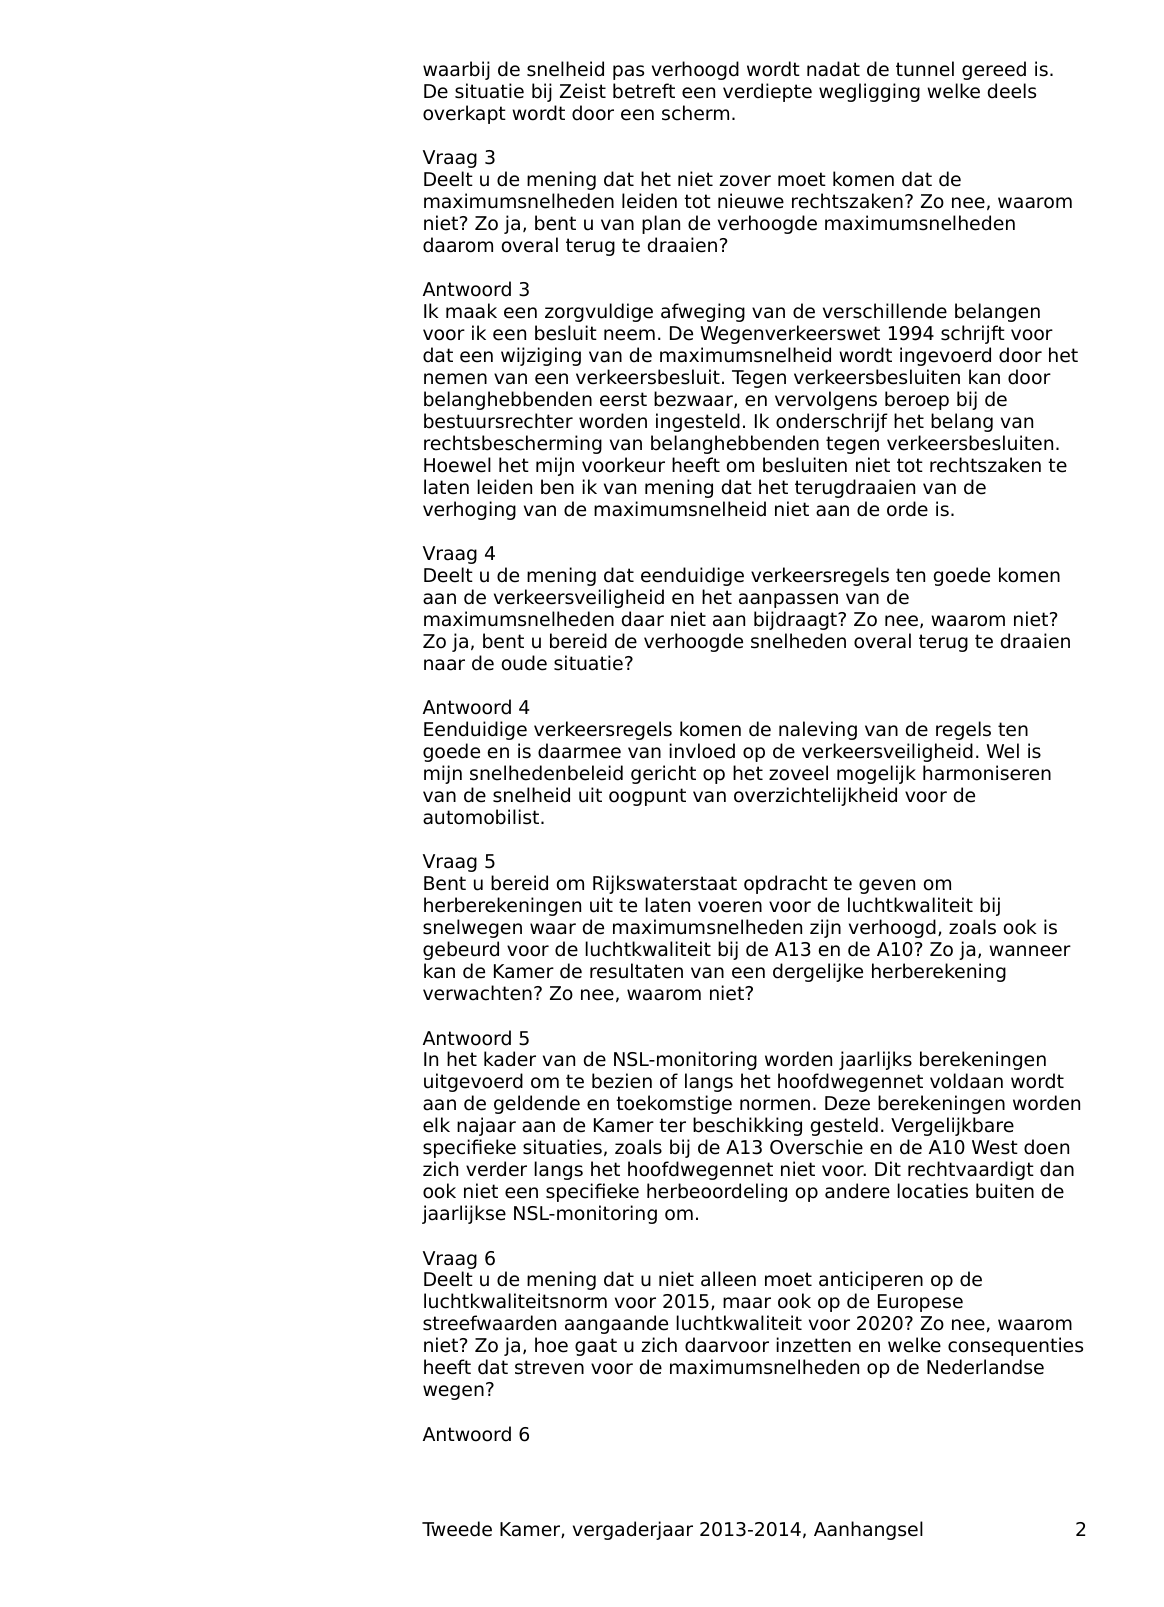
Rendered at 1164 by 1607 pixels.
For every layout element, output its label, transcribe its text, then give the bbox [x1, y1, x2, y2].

text Antwoord 5 [422, 1027, 1087, 1049]
text Antwoord 3 [422, 279, 1087, 301]
text Eenduidige verkeersregels komen de naleving van de regels ten goede en is daarmee van invloed op de verkeersveiligheid. Wel is mijn snelhedenbeleid gericht op het zoveel mogelijk harmoniseren van de snelheid uit oogpunt van overzichtelijkheid voor de automobilist. [422, 719, 1087, 829]
text Antwoord 6 [422, 1423, 1087, 1445]
text In het kader van de NSL-monitoring worden jaarlijks berekeningen uitgevoerd om te bezien of langs het hoofdwegennet voldaan wordt aan de geldende en toekomstige normen. Deze berekeningen worden elk najaar aan de Kamer ter beschikking gesteld. Vergelijkbare specifieke situaties, zoals bij de A13 Overschie en de A10 West doen zich verder langs het hoofdwegennet niet voor. Dit rechtvaardigt dan ook niet een specifieke herbeoordeling op andere locaties buiten de jaarlijkse NSL-monitoring om. [422, 1049, 1087, 1225]
text Deelt u de mening dat het niet zover moet komen dat de maximumsnelheden leiden tot nieuwe rechtszaken? Zo nee, waarom niet? Zo ja, bent u van plan de verhoogde maximumsnelheden daarom overal terug te draaien? [422, 169, 1087, 257]
text Antwoord 4 [422, 697, 1087, 719]
text waarbij de snelheid pas verhoogd wordt nadat de tunnel gereed is. De situatie bij Zeist betreft een verdiepte wegligging welke deels overkapt wordt door een scherm. [422, 59, 1087, 125]
text Deelt u de mening dat eenduidige verkeersregels ten goede komen aan de verkeersveiligheid en het aanpassen van de maximumsnelheden daar niet aan bijdraagt? Zo nee, waarom niet? Zo ja, bent u bereid de verhoogde snelheden overal terug te draaien naar de oude situatie? [422, 565, 1087, 675]
text Deelt u de mening dat u niet alleen moet anticiperen op de luchtkwaliteitsnorm voor 2015, maar ook op de Europese streefwaarden aangaande luchtkwaliteit voor 2020? Zo nee, waarom niet? Zo ja, hoe gaat u zich daarvoor inzetten en welke consequenties heeft dat streven voor de maximumsnelheden op de Nederlandse wegen? [422, 1269, 1087, 1401]
text Vraag 4 [422, 543, 1087, 565]
text Vraag 5 [422, 851, 1087, 873]
text Vraag 3 [422, 147, 1087, 169]
text Bent u bereid om Rijkswaterstaat opdracht te geven om herberekeningen uit te laten voeren voor de luchtkwaliteit bij snelwegen waar de maximumsnelheden zijn verhoogd, zoals ook is gebeurd voor de luchtkwaliteit bij de A13 en de A10? Zo ja, wanneer kan de Kamer de resultaten van een dergelijke herberekening verwachten? Zo nee, waarom niet? [422, 873, 1087, 1005]
text Ik maak een zorgvuldige afweging van de verschillende belangen voor ik een besluit neem. De Wegenverkeerswet 1994 schrijft voor dat een wijziging van de maximumsnelheid wordt ingevoerd door het nemen van een verkeersbesluit. Tegen verkeersbesluiten kan door belanghebbenden eerst bezwaar, en vervolgens beroep bij de bestuursrechter worden ingesteld. Ik onderschrijf het belang van rechtsbescherming van belanghebbenden tegen verkeersbesluiten. Hoewel het mijn voorkeur heeft om besluiten niet tot rechtszaken te laten leiden ben ik van mening dat het terugdraaien van de verhoging van de maximumsnelheid niet aan de orde is. [422, 301, 1087, 521]
text Vraag 6 [422, 1247, 1087, 1269]
